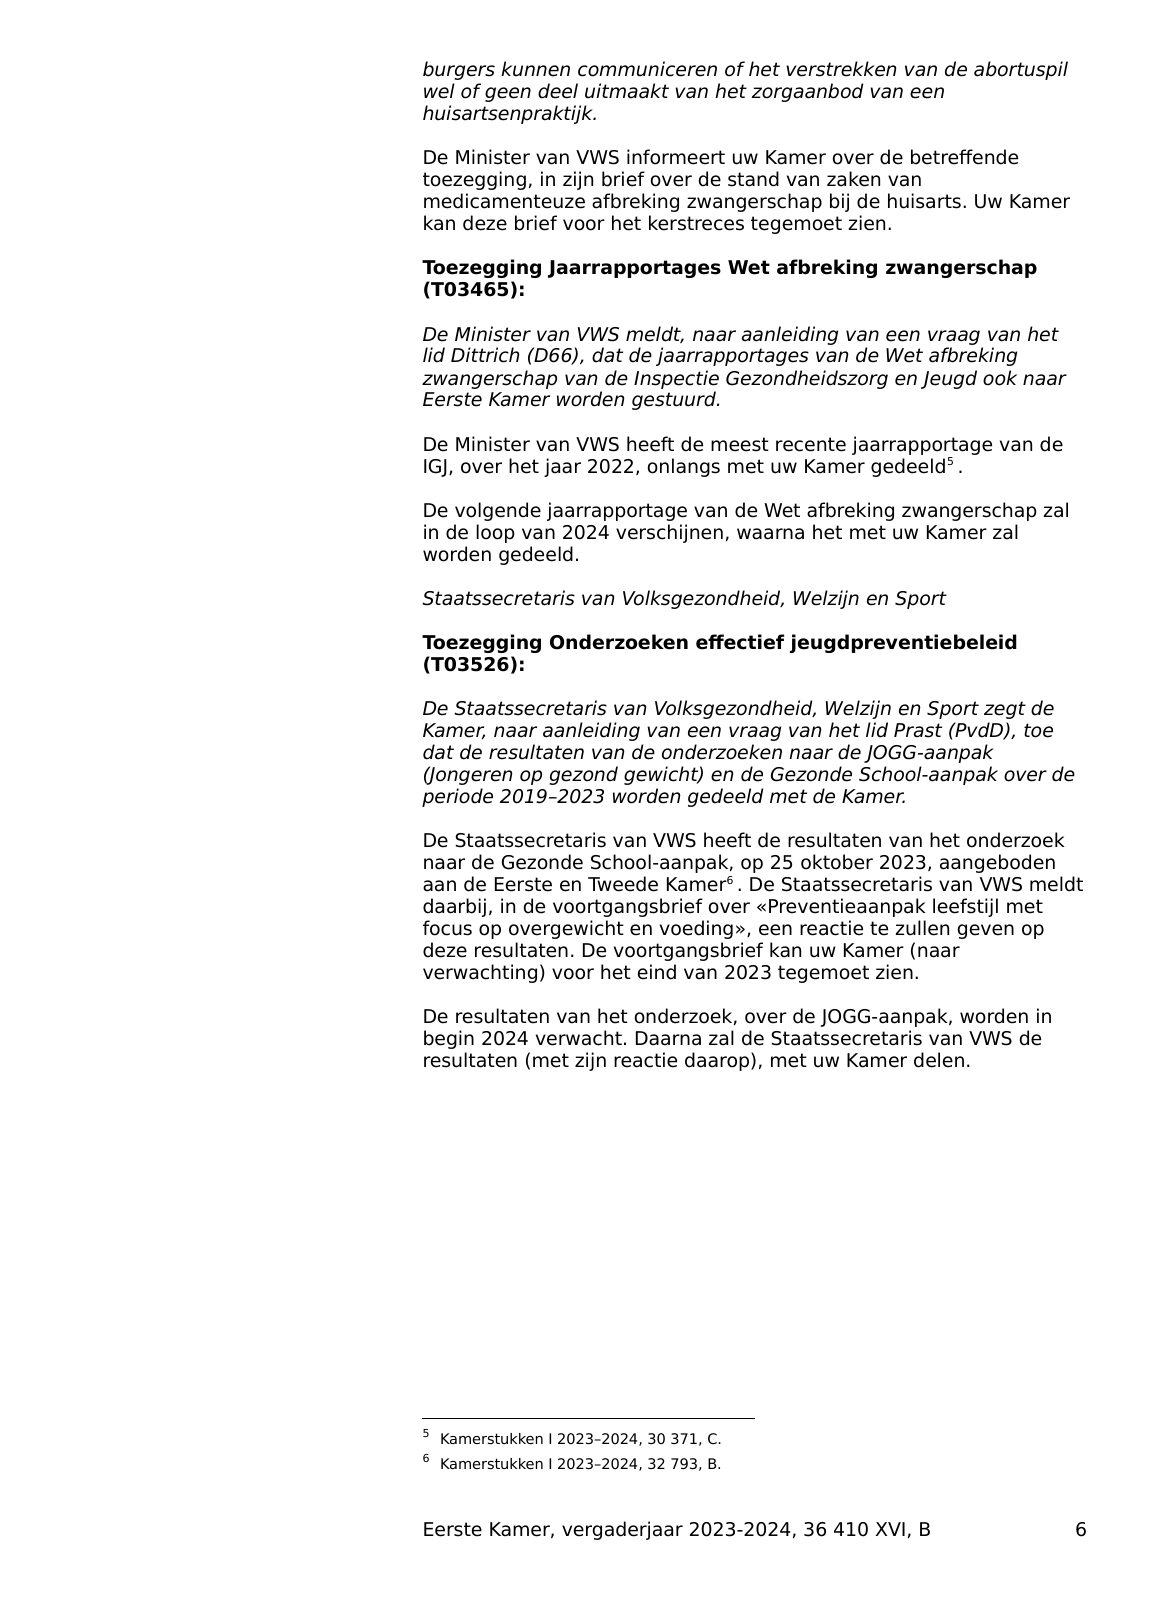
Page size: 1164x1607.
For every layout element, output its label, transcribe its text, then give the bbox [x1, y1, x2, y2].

text Kamerstukken I 2023–2024, 30 371, C. [422, 1427, 1087, 1449]
text De Minister van VWS meldt, naar aanleiding van een vraag van het lid Dittrich (D66), dat de jaarrapportages van de Wet afbreking zwangerschap van de Inspectie Gezondheidszorg en Jeugd ook naar Eerste Kamer worden gestuurd. [422, 323, 1087, 411]
text De Staatssecretaris van Volksgezondheid, Welzijn en Sport zegt de Kamer, naar aanleiding van een vraag van het lid Prast (PvdD), toe dat de resultaten van de onderzoeken naar de JOGG-aanpak (Jongeren op gezond gewicht) en de Gezonde School-aanpak over de periode 2019–2023 worden gedeeld met de Kamer. [422, 698, 1087, 808]
text De Minister van VWS heeft de meest recente jaarrapportage van de IGJ, over het jaar 2022, onlangs met uw Kamer gedeeld. [422, 433, 1087, 477]
text De Minister van VWS informeert uw Kamer over de betreffende toezegging, in zijn brief over de stand van zaken van medicamenteuze afbreking zwangerschap bij de huisarts. Uw Kamer kan deze brief voor het kerstreces tegemoet zien. [422, 147, 1087, 235]
text De Staatssecretaris van VWS heeft de resultaten van het onderzoek naar de Gezonde School-aanpak, op 25 oktober 2023, aangeboden aan de Eerste en Tweede Kamer. De Staatssecretaris van VWS meldt daarbij, in de voortgangsbrief over «Preventieaanpak leefstijl met focus op overgewicht en voeding», een reactie te zullen geven op deze resultaten. De voortgangsbrief kan uw Kamer (naar verwachting) voor het eind van 2023 tegemoet zien. [422, 830, 1087, 984]
text burgers kunnen communiceren of het verstrekken van de abortuspil wel of geen deel uitmaakt van het zorgaanbod van een huisartsenpraktijk. [422, 59, 1087, 125]
text Staatssecretaris van Volksgezondheid, Welzijn en Sport [422, 588, 1087, 610]
text Kamerstukken I 2023–2024, 32 793, B. [422, 1452, 1087, 1474]
subtitle Toezegging Onderzoeken effectief jeugdpreventiebeleid (T03526): [422, 632, 1087, 676]
text De resultaten van het onderzoek, over de JOGG-aanpak, worden in begin 2024 verwacht. Daarna zal de Staatssecretaris van VWS de resultaten (met zijn reactie daarop), met uw Kamer delen. [422, 1006, 1087, 1072]
text De volgende jaarrapportage van de Wet afbreking zwangerschap zal in de loop van 2024 verschijnen, waarna het met uw Kamer zal worden gedeeld. [422, 500, 1087, 566]
subtitle Toezegging Jaarrapportages Wet afbreking zwangerschap (T03465): [422, 257, 1087, 301]
